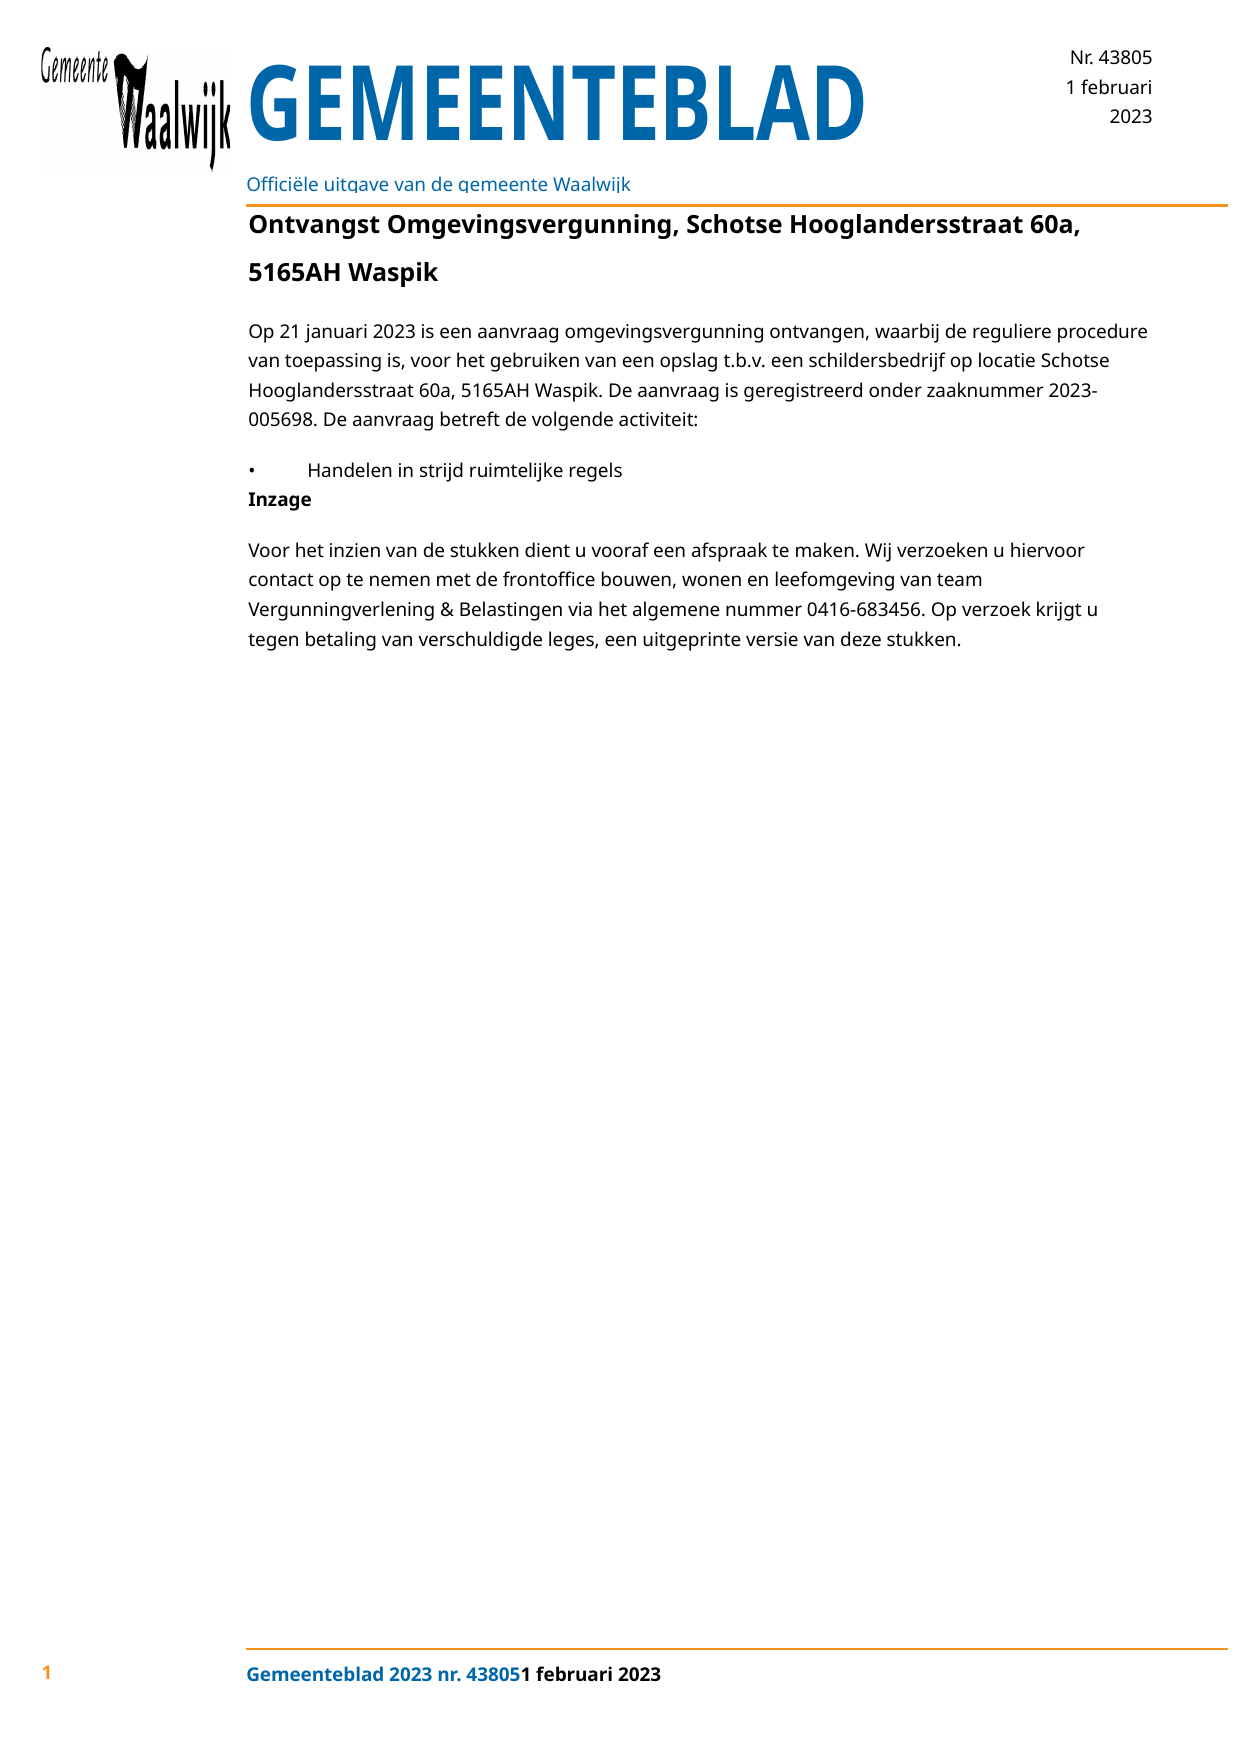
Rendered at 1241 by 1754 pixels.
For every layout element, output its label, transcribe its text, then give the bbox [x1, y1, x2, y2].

text Op 21 januari 2023 is een aanvraag omgevingsvergunning ontvangen, waarbij de reguliere procedure van toepassing is, voor het gebruiken van een opslag t.b.v. een schildersbedrijf op locatie Schotse Hooglandersstraat 60a, 5165AH Waspik. De aanvraag is geregistreerd onder zaaknummer 2023-005698. De aanvraag betreft de volgende activiteit: [248, 318, 1152, 432]
picture [41, 47, 231, 172]
list Handelen in strijd ruimtelijke regels [248, 457, 1152, 483]
text Inzage [248, 487, 1152, 512]
text Ontvangst Omgevingsvergunning, Schotse Hooglandersstraat 60a, 5165AH Waspik [248, 207, 1152, 288]
text Voor het inzien van de stukken dient u vooraf een afspraak te maken. Wij verzoeken u hiervoor contact op te nemen met de frontoffice bouwen, wonen en leefomgeving van team Vergunningverlening & Belastingen via het algemene nummer 0416-683456. Op verzoek krijgt u tegen betaling van verschuldigde leges, een uitgeprinte versie van deze stukken. [248, 537, 1152, 652]
